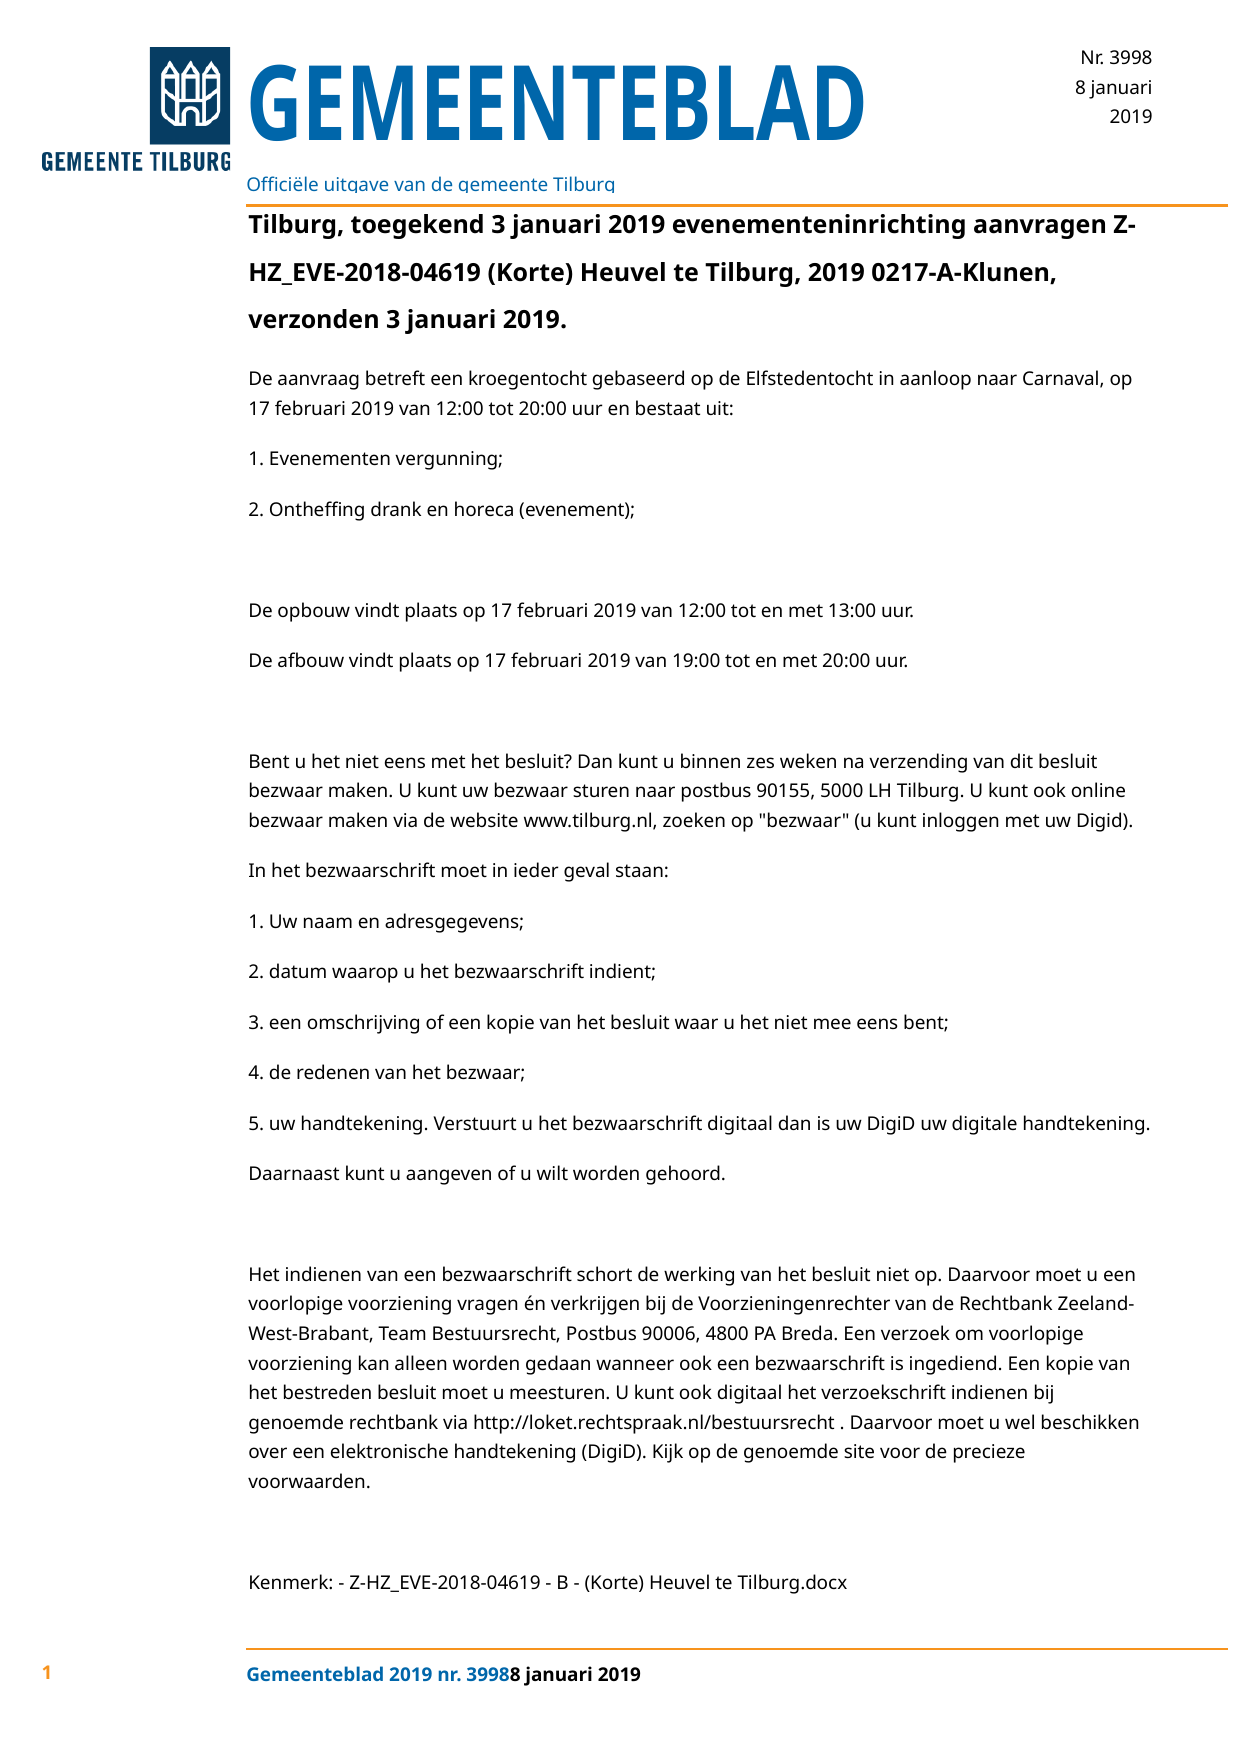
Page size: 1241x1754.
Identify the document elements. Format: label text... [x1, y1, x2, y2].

text Tilburg, toegekend 3 januari 2019 evenementeninrichting aanvragen Z-HZ_EVE-2018-04619 (Korte) Heuvel te Tilburg, 2019 0217-A-Klunen, verzonden 3 januari 2019. [248, 207, 1152, 336]
text 2. Ontheffing drank en horeca (evenement); [248, 496, 1152, 522]
text 5. uw handtekening. Verstuurt u het bezwaarschrift digitaal dan is uw DigiD uw digitale handtekening. [248, 1110, 1152, 1135]
text Kenmerk: - Z-HZ_EVE-2018-04619 - B - (Korte) Heuvel te Tilburg.docx [248, 1569, 1152, 1594]
text 2. datum waarop u het bezwaarschrift indient; [248, 958, 1152, 984]
text Het indienen van een bezwaarschrift schort de werking van het besluit niet op. Daarvoor moet u een voorlopige voorziening vragen én verkrijgen bij de Voorzieningenrechter van de Rechtbank Zeeland-West-Brabant, Team Bestuursrecht, Postbus 90006, 4800 PA Breda. Een verzoek om voorlopige voorziening kan alleen worden gedaan wanneer ook een bezwaarschrift is ingediend. Een kopie van het bestreden besluit moet u meesturen. U kunt ook digitaal het verzoekschrift indienen bij genoemde rechtbank via http://loket.rechtspraak.nl/bestuursrecht . Daarvoor moet u wel beschikken over een elektronische handtekening (DigiD). Kijk op de genoemde site voor de precieze voorwaarden. [248, 1261, 1152, 1494]
text 4. de redenen van het bezwaar; [248, 1059, 1152, 1085]
picture [41, 47, 231, 172]
text Daarnaast kunt u aangeven of u wilt worden gehoord. [248, 1160, 1152, 1186]
text Bent u het niet eens met het besluit? Dan kunt u binnen zes weken na verzending van dit besluit bezwaar maken. U kunt uw bezwaar sturen naar postbus 90155, 5000 LH Tilburg. U kunt ook online bezwaar maken via de website www.tilburg.nl, zoeken op "bezwaar" (u kunt inloggen met uw Digid). [248, 748, 1152, 833]
text 3. een omschrijving of een kopie van het besluit waar u het niet mee eens bent; [248, 1009, 1152, 1034]
text In het bezwaarschrift moet in ieder geval staan: [248, 858, 1152, 883]
text De afbouw vindt plaats op 17 februari 2019 van 19:00 tot en met 20:00 uur. [248, 647, 1152, 673]
text De opbouw vindt plaats op 17 februari 2019 van 12:00 tot en met 13:00 uur. [248, 597, 1152, 622]
text 1. Uw naam en adresgegevens; [248, 908, 1152, 934]
text 1. Evenementen vergunning; [248, 446, 1152, 471]
text De aanvraag betreft een kroegentocht gebaseerd op de Elfstedentocht in aanloop naar Carnaval, op 17 februari 2019 van 12:00 tot 20:00 uur en bestaat uit: [248, 366, 1152, 421]
